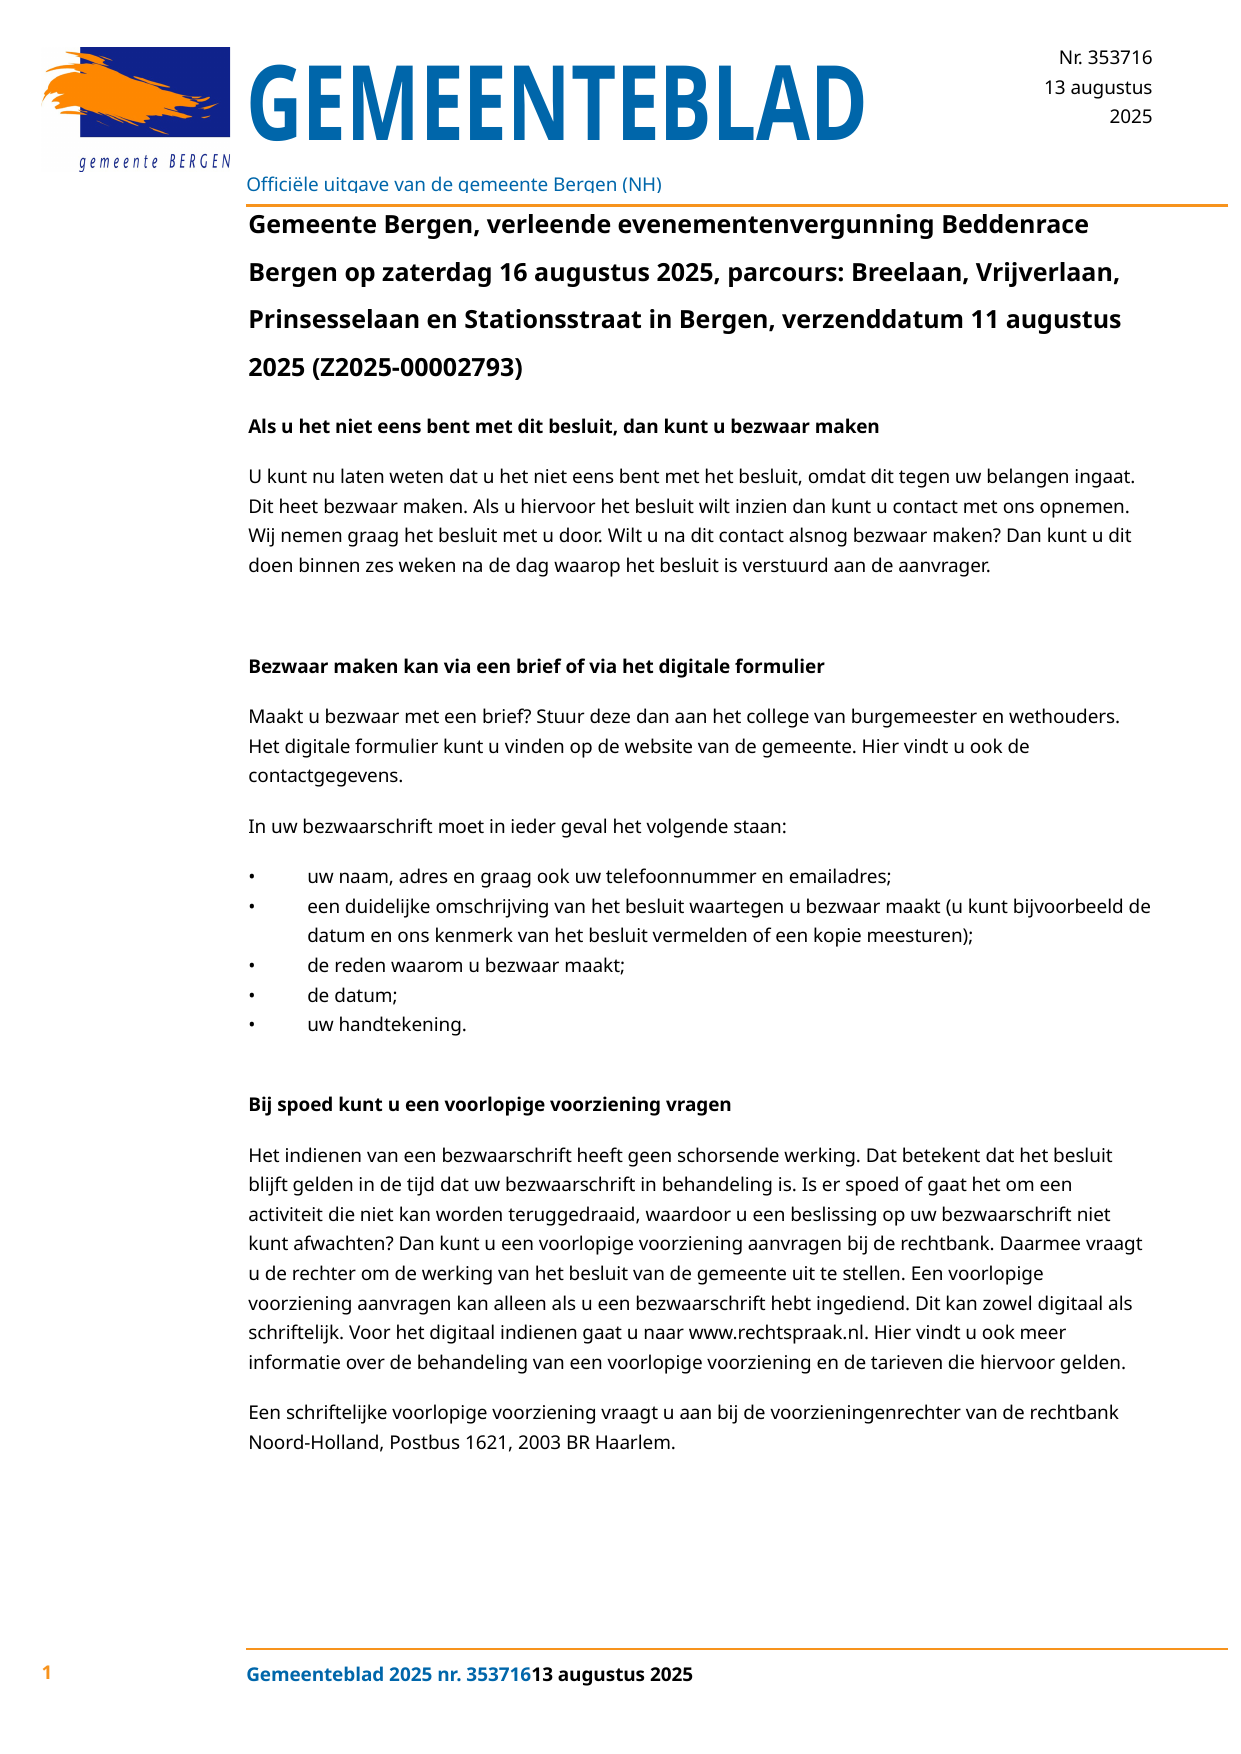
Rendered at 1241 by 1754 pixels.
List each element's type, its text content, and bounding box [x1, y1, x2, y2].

list de reden waarom u bezwaar maakt; [248, 952, 1152, 978]
text U kunt nu laten weten dat u het niet eens bent met het besluit, omdat dit tegen uw belangen ingaat. Dit heet bezwaar maken. Als u hiervoor het besluit wilt inzien dan kunt u contact met ons opnemen. Wij nemen graag het besluit met u door. Wilt u na dit contact alsnog bezwaar maken? Dan kunt u dit doen binnen zes weken na de dag waarop het besluit is verstuurd aan de aanvrager. [248, 463, 1152, 578]
list uw naam, adres en graag ook uw telefoonnummer en emailadres; [248, 863, 1152, 889]
list de datum; [248, 982, 1152, 1008]
text Een schriftelijke voorlopige voorziening vraagt u aan bij de voorzieningenrechter van de rechtbank Noord-Holland, Postbus 1621, 2003 BR Haarlem. [248, 1399, 1152, 1455]
list een duidelijke omschrijving van het besluit waartegen u bezwaar maakt (u kunt bijvoorbeeld de datum en ons kenmerk van het besluit vermelden of een kopie meesturen); [248, 893, 1152, 948]
text In uw bezwaarschrift moet in ieder geval het volgende staan: [248, 813, 1152, 839]
text Bezwaar maken kan via een brief of via het digitale formulier [248, 653, 1152, 679]
text Als u het niet eens bent met dit besluit, dan kunt u bezwaar maken [248, 413, 1152, 439]
list uw handtekening. [248, 1011, 1152, 1037]
text Maakt u bezwaar met een brief? Stuur deze dan aan het college van burgemeester en wethouders. Het digitale formulier kunt u vinden op de website van de gemeente. Hier vindt u ook de contactgegevens. [248, 703, 1152, 788]
picture [41, 47, 231, 172]
text Bij spoed kunt u een voorlopige voorziening vragen [248, 1091, 1152, 1117]
text Het indienen van een bezwaarschrift heeft geen schorsende werking. Dat betekent dat het besluit blijft gelden in de tijd dat uw bezwaarschrift in behandeling is. Is er spoed of gaat het om een activiteit die niet kan worden teruggedraaid, waardoor u een beslissing op uw bezwaarschrift niet kunt afwachten? Dan kunt u een voorlopige voorziening aanvragen bij de rechtbank. Daarmee vraagt u de rechter om de werking van het besluit van de gemeente uit te stellen. Een voorlopige voorziening aanvragen kan alleen als u een bezwaarschrift hebt ingediend. Dit kan zowel digitaal als schriftelijk. Voor het digitaal indienen gaat u naar www.rechtspraak.nl. Hier vindt u ook meer informatie over de behandeling van een voorlopige voorziening en de tarieven die hiervoor gelden. [248, 1142, 1152, 1375]
text Gemeente Bergen, verleende evenementenvergunning Beddenrace Bergen op zaterdag 16 augustus 2025, parcours: Breelaan, Vrijverlaan, Prinsesselaan en Stationsstraat in Bergen, verzenddatum 11 augustus 2025 (Z2025-00002793) [248, 207, 1152, 384]
